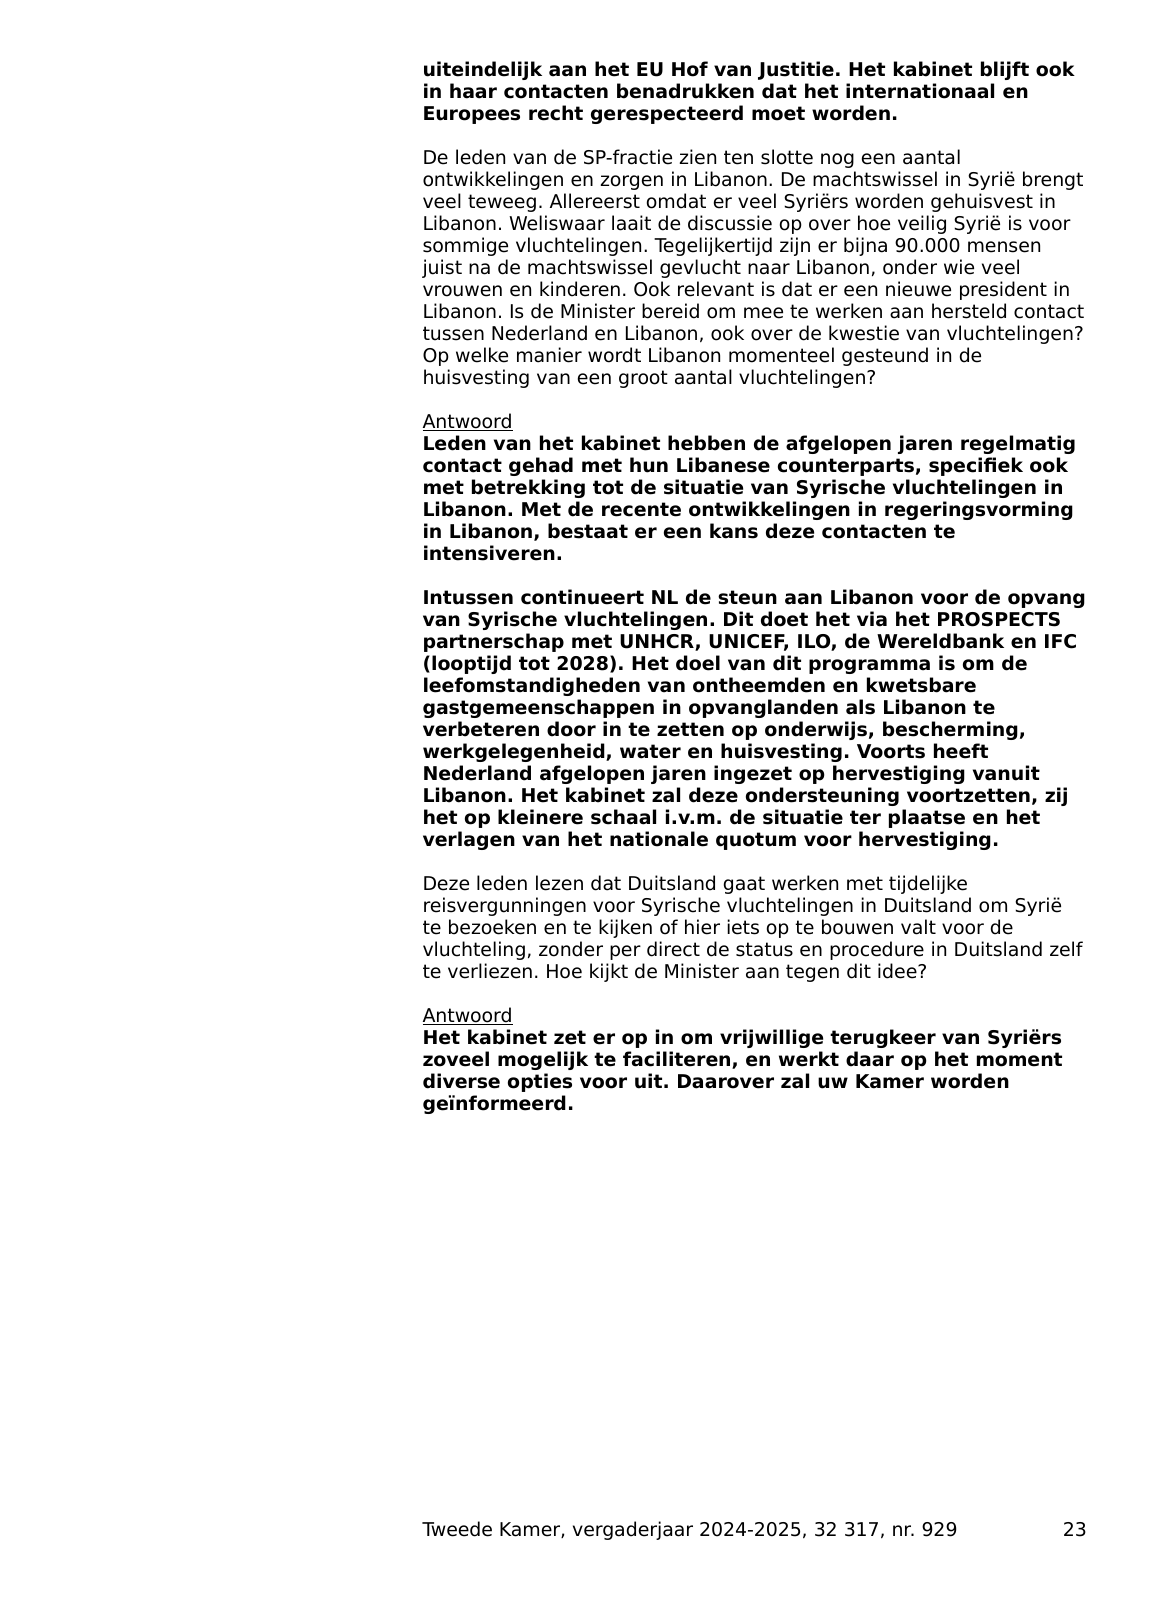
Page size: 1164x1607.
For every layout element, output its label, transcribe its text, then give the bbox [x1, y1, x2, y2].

text uiteindelijk aan het EU Hof van Justitie. Het kabinet blijft ook in haar contacten benadrukken dat het internationaal en Europees recht gerespecteerd moet worden. [422, 59, 1087, 125]
text De leden van de SP-fractie zien ten slotte nog een aantal ontwikkelingen en zorgen in Libanon. De machtswissel in Syrië brengt veel teweeg. Allereerst omdat er veel Syriërs worden gehuisvest in Libanon. Weliswaar laait de discussie op over hoe veilig Syrië is voor sommige vluchtelingen. Tegelijkertijd zijn er bijna 90.000 mensen juist na de machtswissel gevlucht naar Libanon, onder wie veel vrouwen en kinderen. Ook relevant is dat er een nieuwe president in Libanon. Is de Minister bereid om mee te werken aan hersteld contact tussen Nederland en Libanon, ook over de kwestie van vluchtelingen? Op welke manier wordt Libanon momenteel gesteund in de huisvesting van een groot aantal vluchtelingen? [422, 147, 1087, 389]
text Het kabinet zet er op in om vrijwillige terugkeer van Syriërs zoveel mogelijk te faciliteren, en werkt daar op het moment diverse opties voor uit. Daarover zal uw Kamer worden geïnformeerd. [422, 1027, 1087, 1115]
text Antwoord [422, 1005, 1087, 1027]
text Leden van het kabinet hebben de afgelopen jaren regelmatig contact gehad met hun Libanese counterparts, specifiek ook met betrekking tot de situatie van Syrische vluchtelingen in Libanon. Met de recente ontwikkelingen in regeringsvorming in Libanon, bestaat er een kans deze contacten te intensiveren. [422, 433, 1087, 565]
text Antwoord [422, 411, 1087, 433]
text Intussen continueert NL de steun aan Libanon voor de opvang van Syrische vluchtelingen. Dit doet het via het PROSPECTS partnerschap met UNHCR, UNICEF, ILO, de Wereldbank en IFC (looptijd tot 2028). Het doel van dit programma is om de leefomstandigheden van ontheemden en kwetsbare gastgemeenschappen in opvanglanden als Libanon te verbeteren door in te zetten op onderwijs, bescherming, werkgelegenheid, water en huisvesting. Voorts heeft Nederland afgelopen jaren ingezet op hervestiging vanuit Libanon. Het kabinet zal deze ondersteuning voortzetten, zij het op kleinere schaal i.v.m. de situatie ter plaatse en het verlagen van het nationale quotum voor hervestiging. [422, 587, 1087, 851]
text Deze leden lezen dat Duitsland gaat werken met tijdelijke reisvergunningen voor Syrische vluchtelingen in Duitsland om Syrië te bezoeken en te kijken of hier iets op te bouwen valt voor de vluchteling, zonder per direct de status en procedure in Duitsland zelf te verliezen. Hoe kijkt de Minister aan tegen dit idee? [422, 873, 1087, 983]
